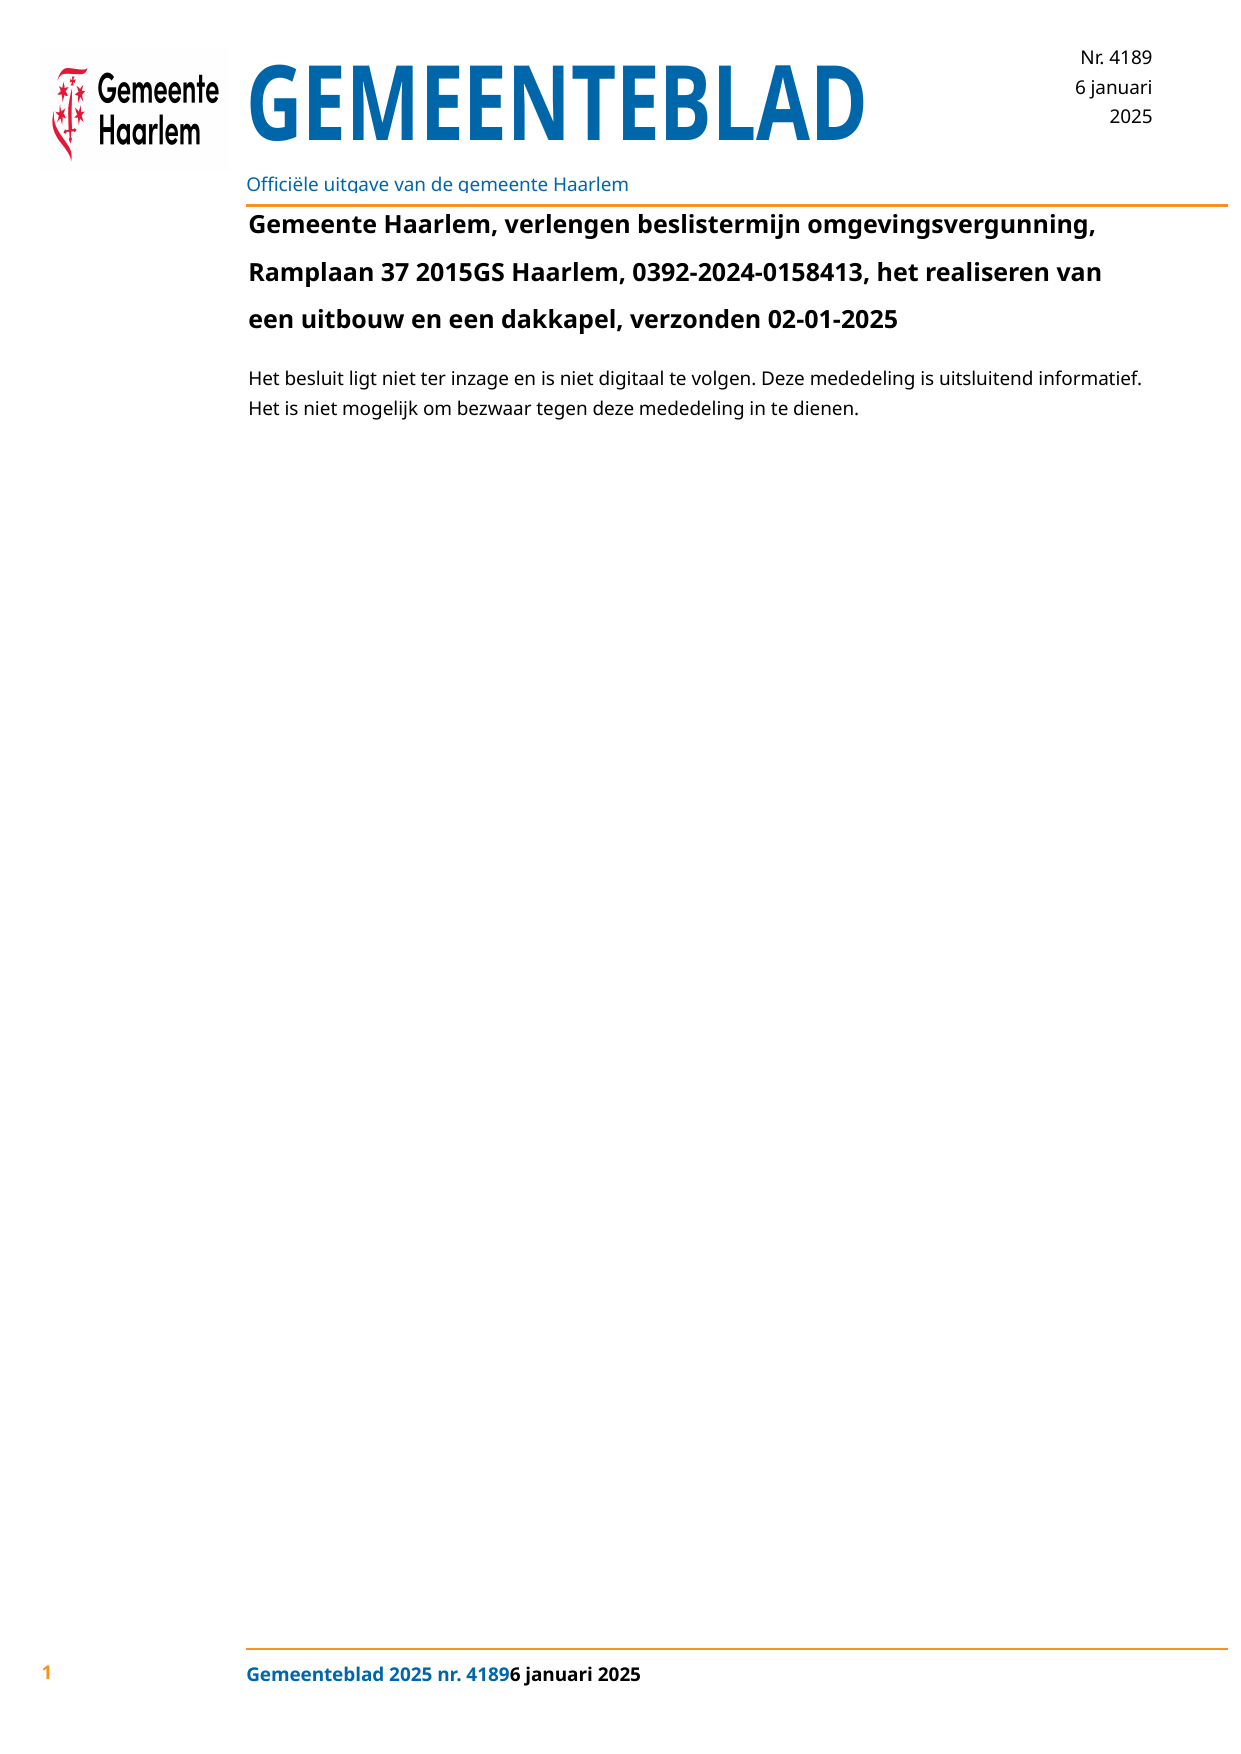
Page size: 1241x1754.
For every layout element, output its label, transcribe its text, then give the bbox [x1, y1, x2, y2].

text Het besluit ligt niet ter inzage en is niet digitaal te volgen. Deze mededeling is uitsluitend informatief. Het is niet mogelijk om bezwaar tegen deze mededeling in te dienen. [248, 366, 1152, 421]
text Gemeente Haarlem, verlengen beslistermijn omgevingsvergunning, Ramplaan 37 2015GS Haarlem, 0392-2024-0158413, het realiseren van een uitbouw en een dakkapel, verzonden 02-01-2025 [248, 207, 1152, 336]
picture [41, 47, 231, 172]
